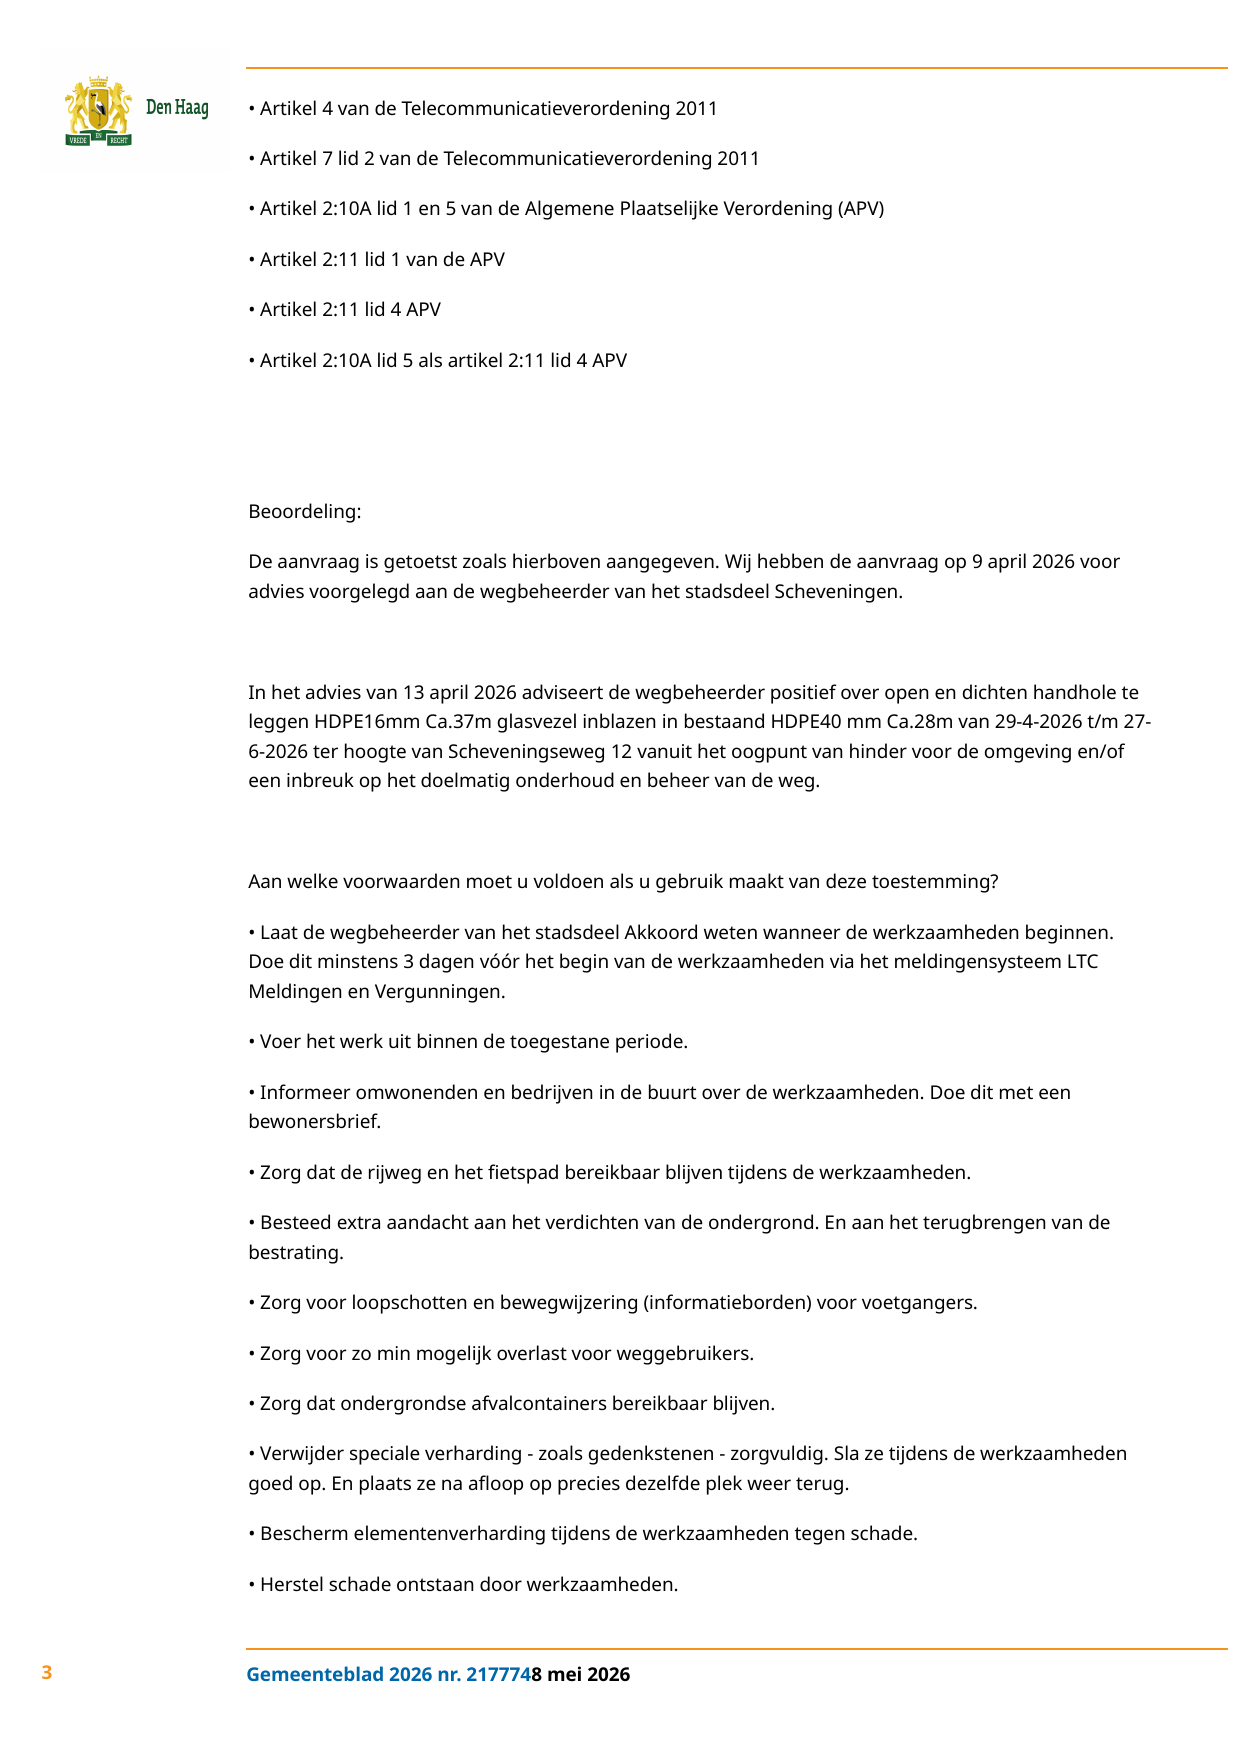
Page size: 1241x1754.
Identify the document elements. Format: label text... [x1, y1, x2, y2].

text De aanvraag is getoetst zoals hierboven aangegeven. Wij hebben de aanvraag op 9 april 2026 voor advies voorgelegd aan de wegbeheerder van het stadsdeel Scheveningen. [248, 548, 1152, 604]
text • Zorg voor loopschotten en bewegwijzering (informatieborden) voor voetgangers. [248, 1289, 1152, 1315]
text • Artikel 2:11 lid 1 van de APV [248, 246, 1152, 272]
text • Zorg voor zo min mogelijk overlast voor weggebruikers. [248, 1340, 1152, 1366]
text • Artikel 2:11 lid 4 APV [248, 296, 1152, 322]
picture [41, 47, 231, 172]
text • Verwijder speciale verharding - zoals gedenkstenen - zorgvuldig. Sla ze tijdens de werkzaamheden goed op. En plaats ze na afloop op precies dezelfde plek weer terug. [248, 1441, 1152, 1496]
text • Zorg dat ondergrondse afvalcontainers bereikbaar blijven. [248, 1390, 1152, 1416]
text • Artikel 2:10A lid 5 als artikel 2:11 lid 4 APV [248, 347, 1152, 373]
text • Artikel 7 lid 2 van de Telecommunicatieverordening 2011 [248, 145, 1152, 171]
text Beoordeling: [248, 498, 1152, 524]
text • Bescherm elementenverharding tijdens de werkzaamheden tegen schade. [248, 1521, 1152, 1546]
text • Besteed extra aandacht aan het verdichten van de ondergrond. En aan het terugbrengen van de bestrating. [248, 1209, 1152, 1265]
text • Artikel 4 van de Telecommunicatieverordening 2011 [248, 95, 1152, 121]
text • Herstel schade ontstaan door werkzaamheden. [248, 1571, 1152, 1597]
text • Voer het werk uit binnen de toegestane periode. [248, 1028, 1152, 1054]
text • Zorg dat de rijweg en het fietspad bereikbaar blijven tijdens de werkzaamheden. [248, 1159, 1152, 1185]
text In het advies van 13 april 2026 adviseert de wegbeheerder positief over open en dichten handhole te leggen HDPE16mm Ca.37m glasvezel inblazen in bestaand HDPE40 mm Ca.28m van 29-4-2026 t/m 27-6-2026 ter hoogte van Scheveningseweg 12 vanuit het oogpunt van hinder voor de omgeving en/of een inbreuk op het doelmatig onderhoud en beheer van de weg. [248, 679, 1152, 793]
text • Laat de wegbeheerder van het stadsdeel Akkoord weten wanneer de werkzaamheden beginnen. Doe dit minstens 3 dagen vóór het begin van de werkzaamheden via het meldingensysteem LTC Meldingen en Vergunningen. [248, 919, 1152, 1004]
text • Artikel 2:10A lid 1 en 5 van de Algemene Plaatselijke Verordening (APV) [248, 196, 1152, 221]
text • Informeer omwonenden en bedrijven in de buurt over de werkzaamheden. Doe dit met een bewonersbrief. [248, 1079, 1152, 1134]
text Aan welke voorwaarden moet u voldoen als u gebruik maakt van deze toestemming? [248, 868, 1152, 894]
